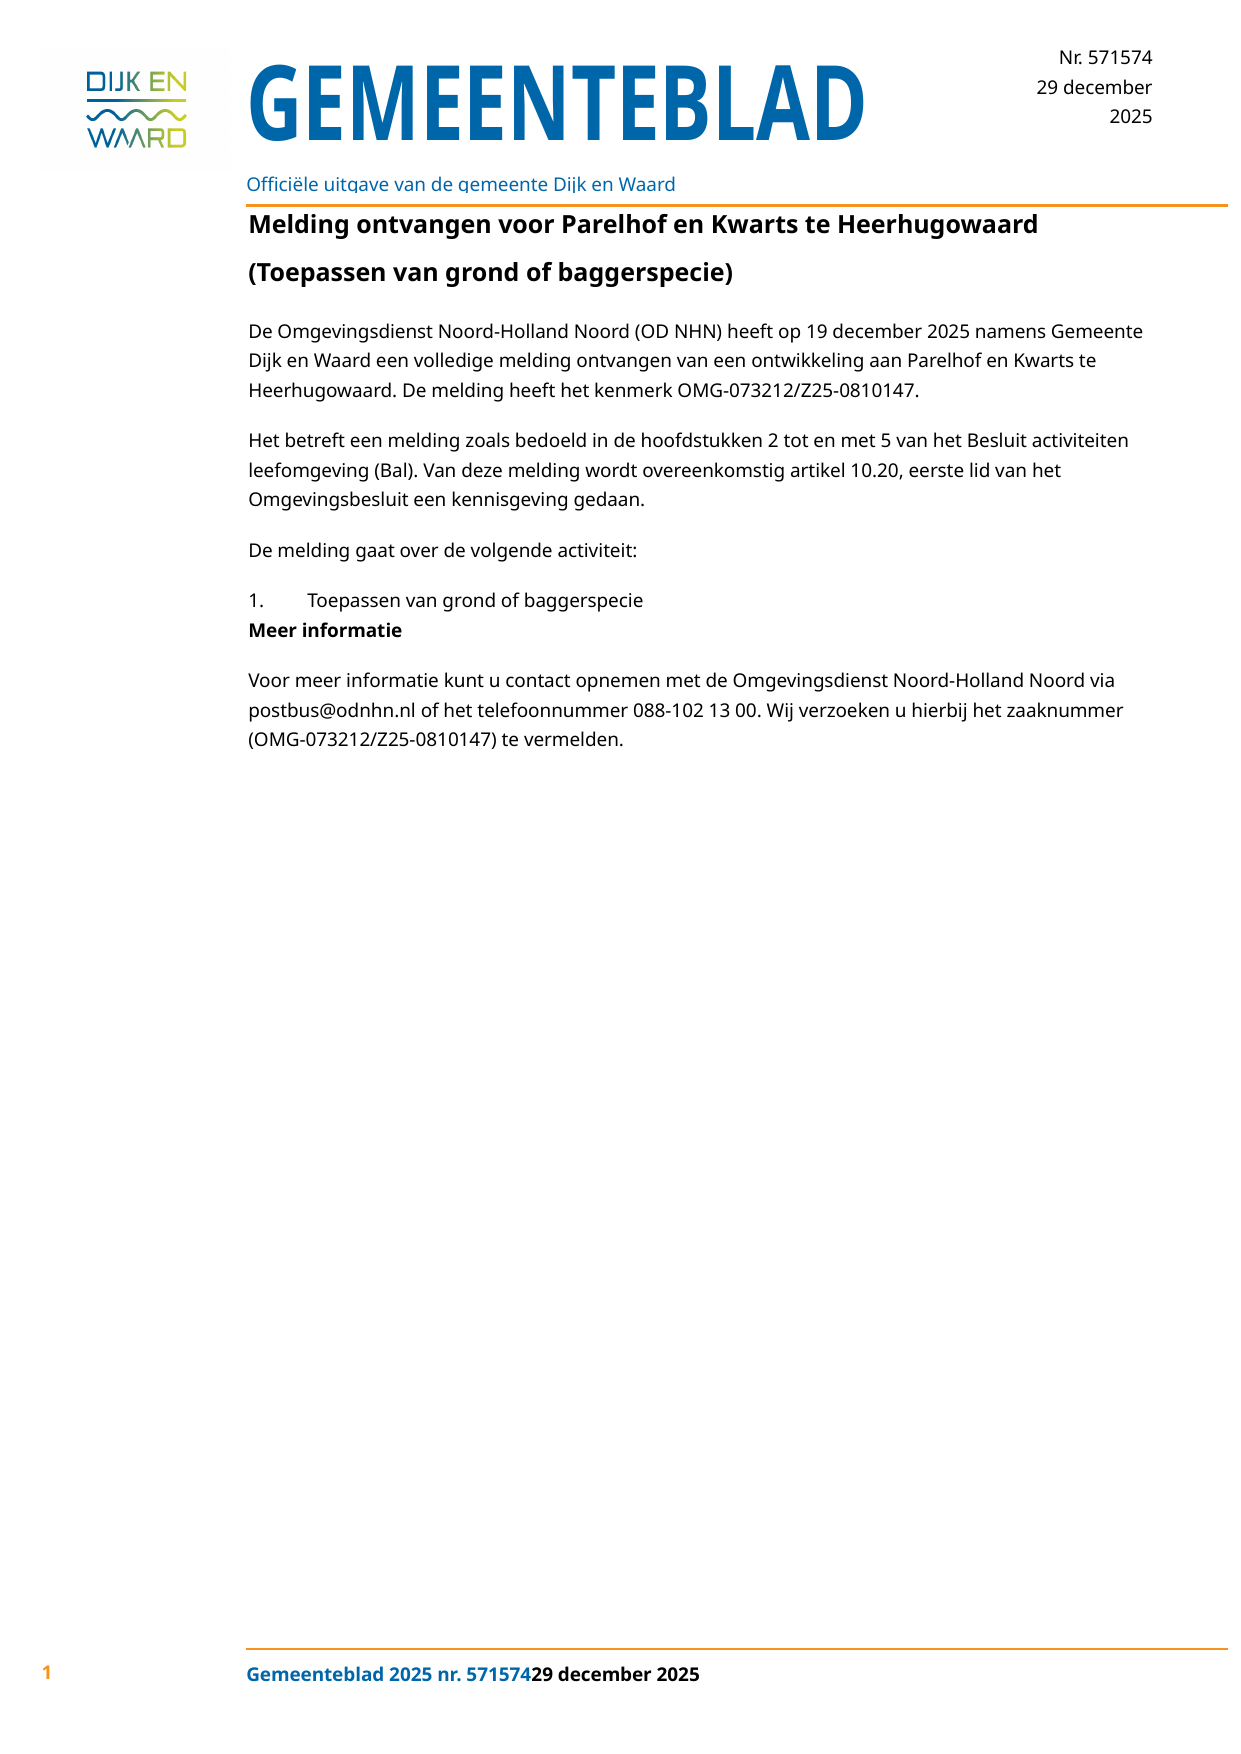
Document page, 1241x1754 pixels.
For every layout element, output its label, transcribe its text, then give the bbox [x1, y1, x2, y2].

picture [41, 47, 231, 172]
text Het betreft een melding zoals bedoeld in de hoofdstukken 2 tot en met 5 van het Besluit activiteiten leefomgeving (Bal). Van deze melding wordt overeenkomstig artikel 10.20, eerste lid van het Omgevingsbesluit een kennisgeving gedaan. [248, 427, 1152, 512]
text De melding gaat over de volgende activiteit: [248, 537, 1152, 563]
text Melding ontvangen voor Parelhof en Kwarts te Heerhugowaard (Toepassen van grond of baggerspecie) [248, 207, 1152, 288]
text Voor meer informatie kunt u contact opnemen met de Omgevingsdienst Noord-Holland Noord via postbus@odnhn.nl of het telefoonnummer 088-102 13 00. Wij verzoeken u hierbij het zaaknummer (OMG-073212/Z25-0810147) te vermelden. [248, 667, 1152, 752]
text Meer informatie [248, 617, 1152, 643]
text De Omgevingsdienst Noord-Holland Noord (OD NHN) heeft op 19 december 2025 namens Gemeente Dijk en Waard een volledige melding ontvangen van een ontwikkeling aan Parelhof en Kwarts te Heerhugowaard. De melding heeft het kenmerk OMG-073212/Z25-0810147. [248, 318, 1152, 403]
list Toepassen van grond of baggerspecie [248, 587, 1152, 613]
